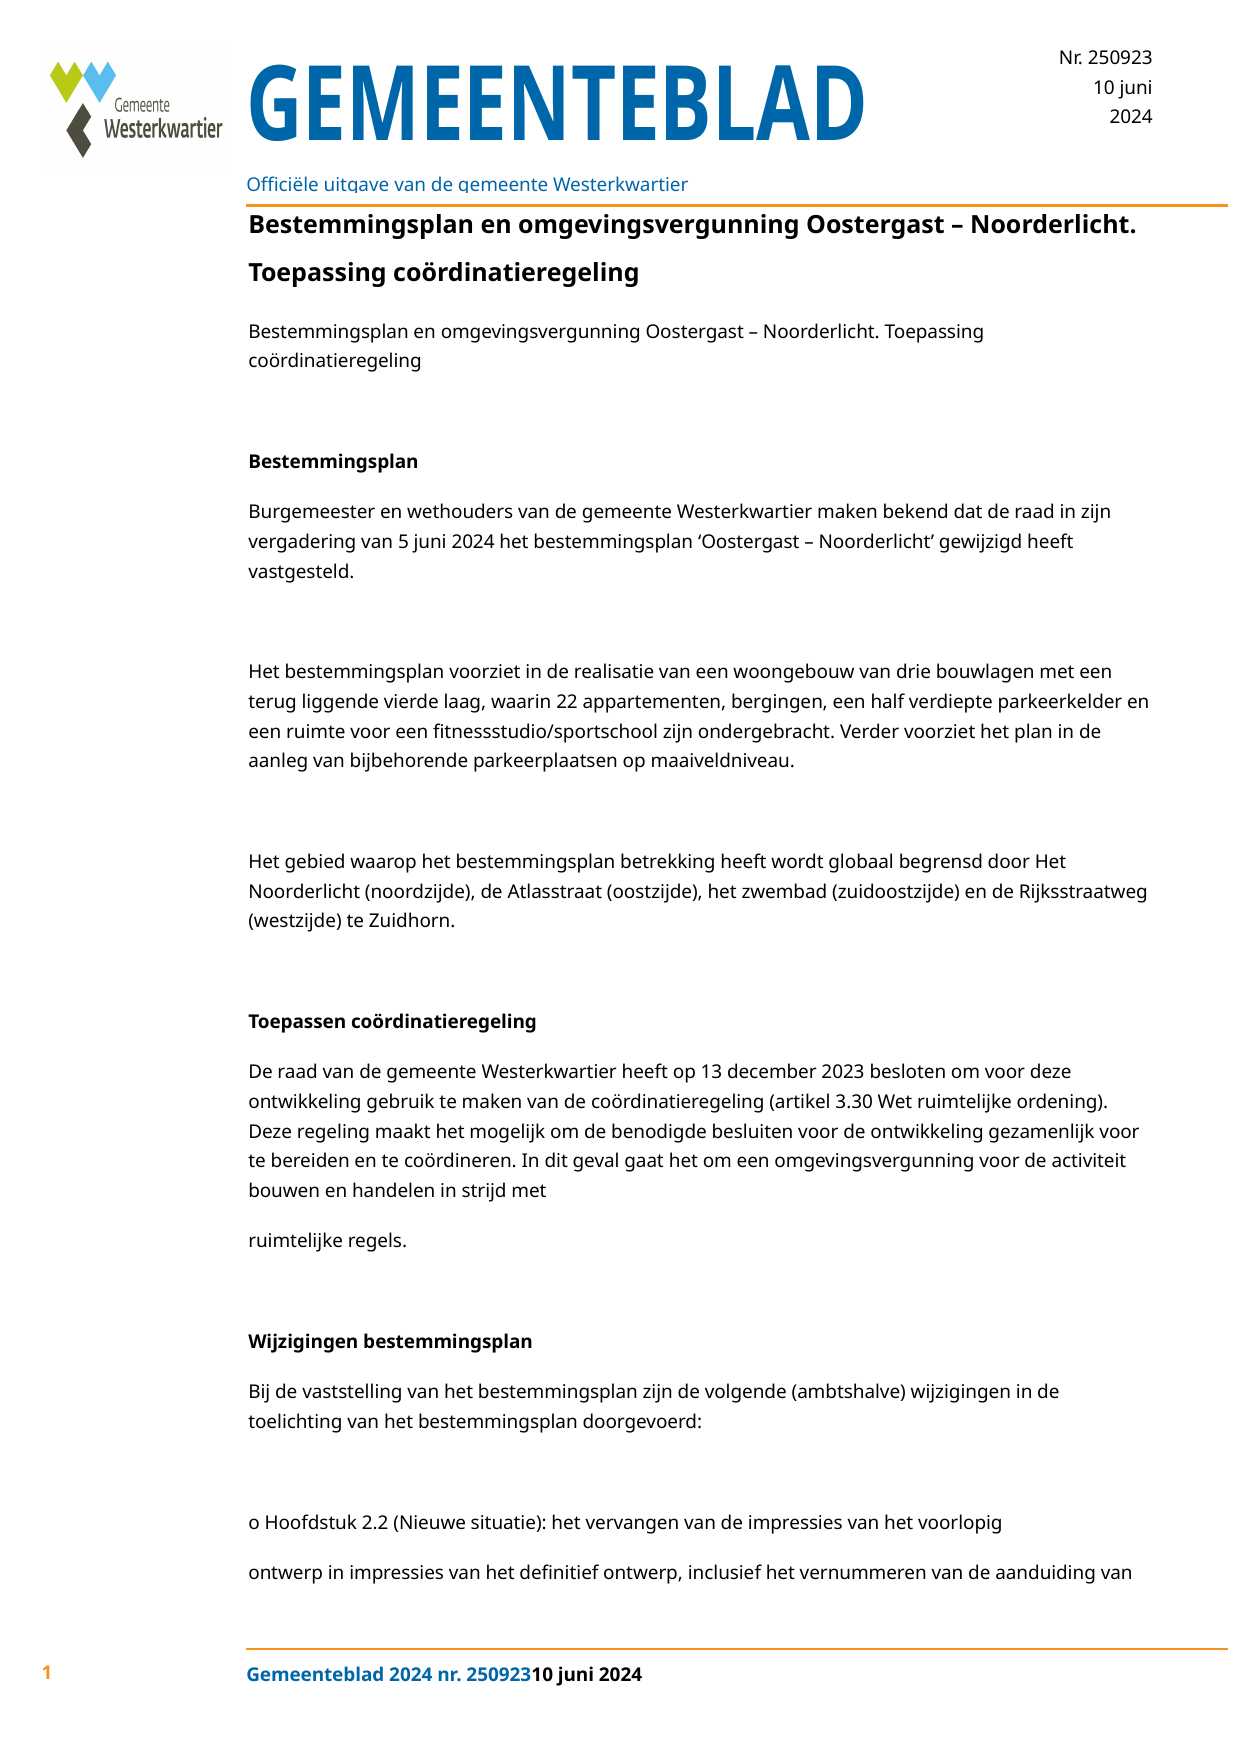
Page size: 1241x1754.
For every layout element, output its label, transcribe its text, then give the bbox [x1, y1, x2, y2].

text Bestemmingsplan en omgevingsvergunning Oostergast – Noorderlicht. Toepassing coördinatieregeling [248, 207, 1152, 288]
text Toepassen coördinatieregeling [248, 1008, 1152, 1034]
text Burgemeester en wethouders van de gemeente Westerkwartier maken bekend dat de raad in zijn vergadering van 5 juni 2024 het bestemmingsplan ‘Oostergast – Noorderlicht’ gewijzigd heeft vastgesteld. [248, 499, 1152, 584]
picture [41, 47, 231, 172]
text De raad van de gemeente Westerkwartier heeft op 13 december 2023 besloten om voor deze ontwikkeling gebruik te maken van de coördinatieregeling (artikel 3.30 Wet ruimtelijke ordening). Deze regeling maakt het mogelijk om de benodigde besluiten voor de ontwikkeling gezamenlijk voor te bereiden en te coördineren. In dit geval gaat het om een omgevingsvergunning voor de activiteit bouwen en handelen in strijd met [248, 1059, 1152, 1203]
text ruimtelijke regels. [248, 1227, 1152, 1253]
text Het bestemmingsplan voorziet in de realisatie van een woongebouw van drie bouwlagen met een terug liggende vierde laag, waarin 22 appartementen, bergingen, een half verdiepte parkeerkelder en een ruimte voor een fitnessstudio/sportschool zijn ondergebracht. Verder voorziet het plan in de aanleg van bijbehorende parkeerplaatsen op maaiveldniveau. [248, 659, 1152, 773]
text Het gebied waarop het bestemmingsplan betrekking heeft wordt globaal begrensd door Het Noorderlicht (noordzijde), de Atlasstraat (oostzijde), het zwembad (zuidoostzijde) en de Rijksstraatweg (westzijde) te Zuidhorn. [248, 848, 1152, 933]
text Wijzigingen bestemmingsplan [248, 1328, 1152, 1354]
text Bestemmingsplan [248, 448, 1152, 474]
text Bij de vaststelling van het bestemmingsplan zijn de volgende (ambtshalve) wijzigingen in de toelichting van het bestemmingsplan doorgevoerd: [248, 1379, 1152, 1434]
text ontwerp in impressies van het definitief ontwerp, inclusief het vernummeren van de aanduiding van [248, 1559, 1152, 1585]
text o Hoofdstuk 2.2 (Nieuwe situatie): het vervangen van de impressies van het voorlopig [248, 1509, 1152, 1535]
text Bestemmingsplan en omgevingsvergunning Oostergast – Noorderlicht. Toepassing coördinatieregeling [248, 318, 1152, 373]
